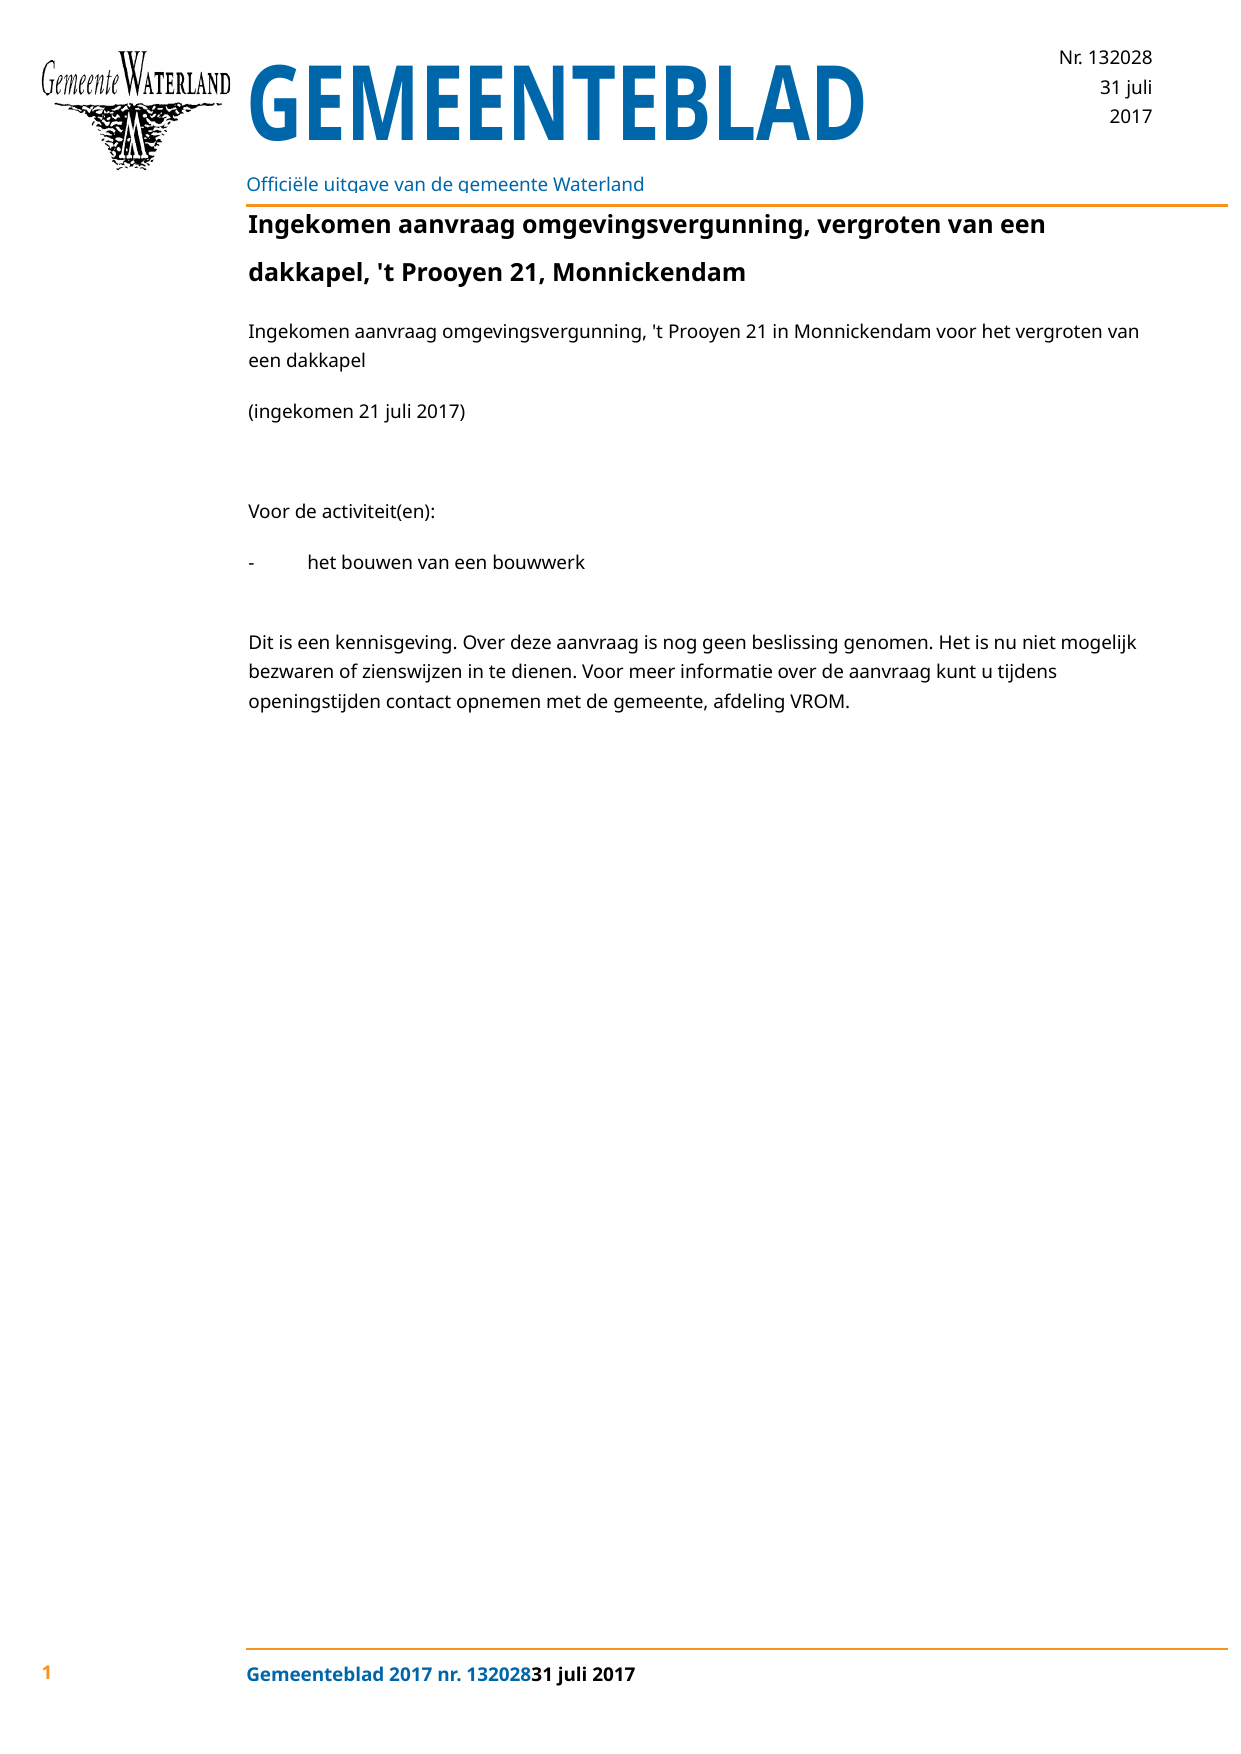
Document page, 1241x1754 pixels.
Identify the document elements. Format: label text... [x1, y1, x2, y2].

text Voor de activiteit(en): [248, 499, 1152, 524]
text Ingekomen aanvraag omgevingsvergunning, 't Prooyen 21 in Monnickendam voor het vergroten van een dakkapel [248, 318, 1152, 373]
picture [41, 47, 231, 172]
text Ingekomen aanvraag omgevingsvergunning, vergroten van een dakkapel, 't Prooyen 21, Monnickendam [248, 207, 1152, 288]
text (ingekomen 21 juli 2017) [248, 398, 1152, 424]
text Dit is een kennisgeving. Over deze aanvraag is nog geen beslissing genomen. Het is nu niet mogelijk bezwaren of zienswijzen in te dienen. Voor meer informatie over de aanvraag kunt u tijdens openingstijden contact opnemen met de gemeente, afdeling VROM. [248, 629, 1152, 714]
list het bouwen van een bouwwerk [248, 549, 1152, 575]
